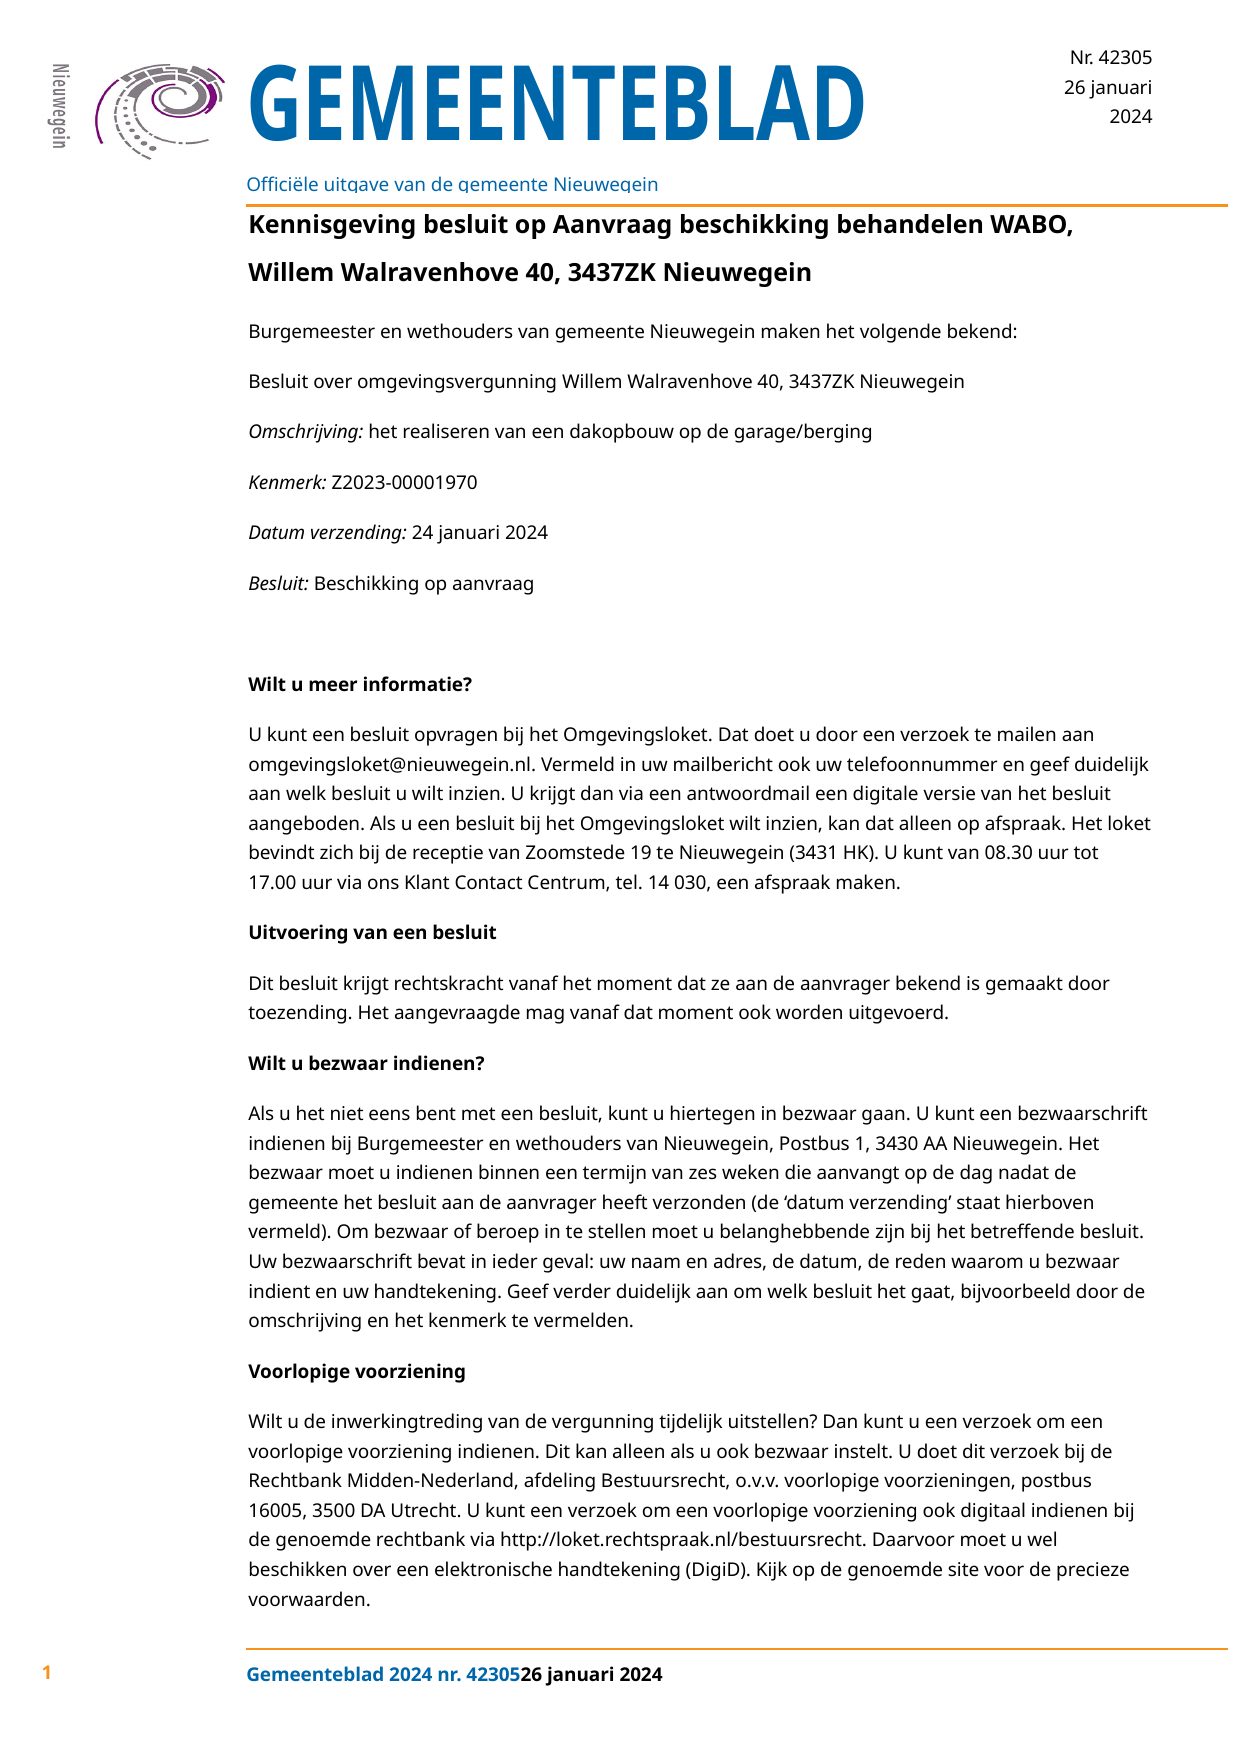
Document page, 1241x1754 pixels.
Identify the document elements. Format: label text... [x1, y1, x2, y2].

text U kunt een besluit opvragen bij het Omgevingsloket. Dat doet u door een verzoek te mailen aan omgevingsloket@nieuwegein.nl. Vermeld in uw mailbericht ook uw telefoonnummer en geef duidelijk aan welk besluit u wilt inzien. U krijgt dan via een antwoordmail een digitale versie van het besluit aangeboden. Als u een besluit bij het Omgevingsloket wilt inzien, kan dat alleen op afspraak. Het loket bevindt zich bij de receptie van Zoomstede 19 te Nieuwegein (3431 HK). U kunt van 08.30 uur tot 17.00 uur via ons Klant Contact Centrum, tel. 14 030, een afspraak maken. [248, 721, 1152, 895]
text Besluit: Beschikking op aanvraag [248, 570, 1152, 596]
text Besluit over omgevingsvergunning Willem Walravenhove 40, 3437ZK Nieuwegein [248, 368, 1152, 394]
text Uitvoering van een besluit [248, 919, 1152, 945]
text Als u het niet eens bent met een besluit, kunt u hiertegen in bezwaar gaan. U kunt een bezwaarschrift indienen bij Burgemeester en wethouders van Nieuwegein, Postbus 1, 3430 AA Nieuwegein. Het bezwaar moet u indienen binnen een termijn van zes weken die aanvangt op de dag nadat de gemeente het besluit aan de aanvrager heeft verzonden (de ‘datum verzending’ staat hierboven vermeld). Om bezwaar of beroep in te stellen moet u belanghebbende zijn bij het betreffende besluit. Uw bezwaarschrift bevat in ieder geval: uw naam en adres, de datum, de reden waarom u bezwaar indient en uw handtekening. Geef verder duidelijk aan om welk besluit het gaat, bijvoorbeeld door de omschrijving en het kenmerk te vermelden. [248, 1100, 1152, 1333]
text Dit besluit krijgt rechtskracht vanaf het moment dat ze aan de aanvrager bekend is gemaakt door toezending. Het aangevraagde mag vanaf dat moment ook worden uitgevoerd. [248, 970, 1152, 1025]
text Kennisgeving besluit op Aanvraag beschikking behandelen WABO, Willem Walravenhove 40, 3437ZK Nieuwegein [248, 207, 1152, 288]
text Wilt u bezwaar indienen? [248, 1050, 1152, 1076]
text Wilt u meer informatie? [248, 671, 1152, 697]
text Burgemeester en wethouders van gemeente Nieuwegein maken het volgende bekend: [248, 318, 1152, 344]
text Omschrijving: het realiseren van een dakopbouw op de garage/berging [248, 419, 1152, 444]
picture [41, 47, 231, 172]
text Voorlopige voorziening [248, 1358, 1152, 1384]
text Kenmerk: Z2023-00001970 [248, 469, 1152, 495]
text Wilt u de inwerkingtreding van de vergunning tijdelijk uitstellen? Dan kunt u een verzoek om een voorlopige voorziening indienen. Dit kan alleen als u ook bezwaar instelt. U doet dit verzoek bij de Rechtbank Midden-Nederland, afdeling Bestuursrecht, o.v.v. voorlopige voorzieningen, postbus 16005, 3500 DA Utrecht. U kunt een verzoek om een voorlopige voorziening ook digitaal indienen bij de genoemde rechtbank via http://loket.rechtspraak.nl/bestuursrecht. Daarvoor moet u wel beschikken over een elektronische handtekening (DigiD). Kijk op de genoemde site voor de precieze voorwaarden. [248, 1408, 1152, 1612]
text Datum verzending: 24 januari 2024 [248, 519, 1152, 545]
